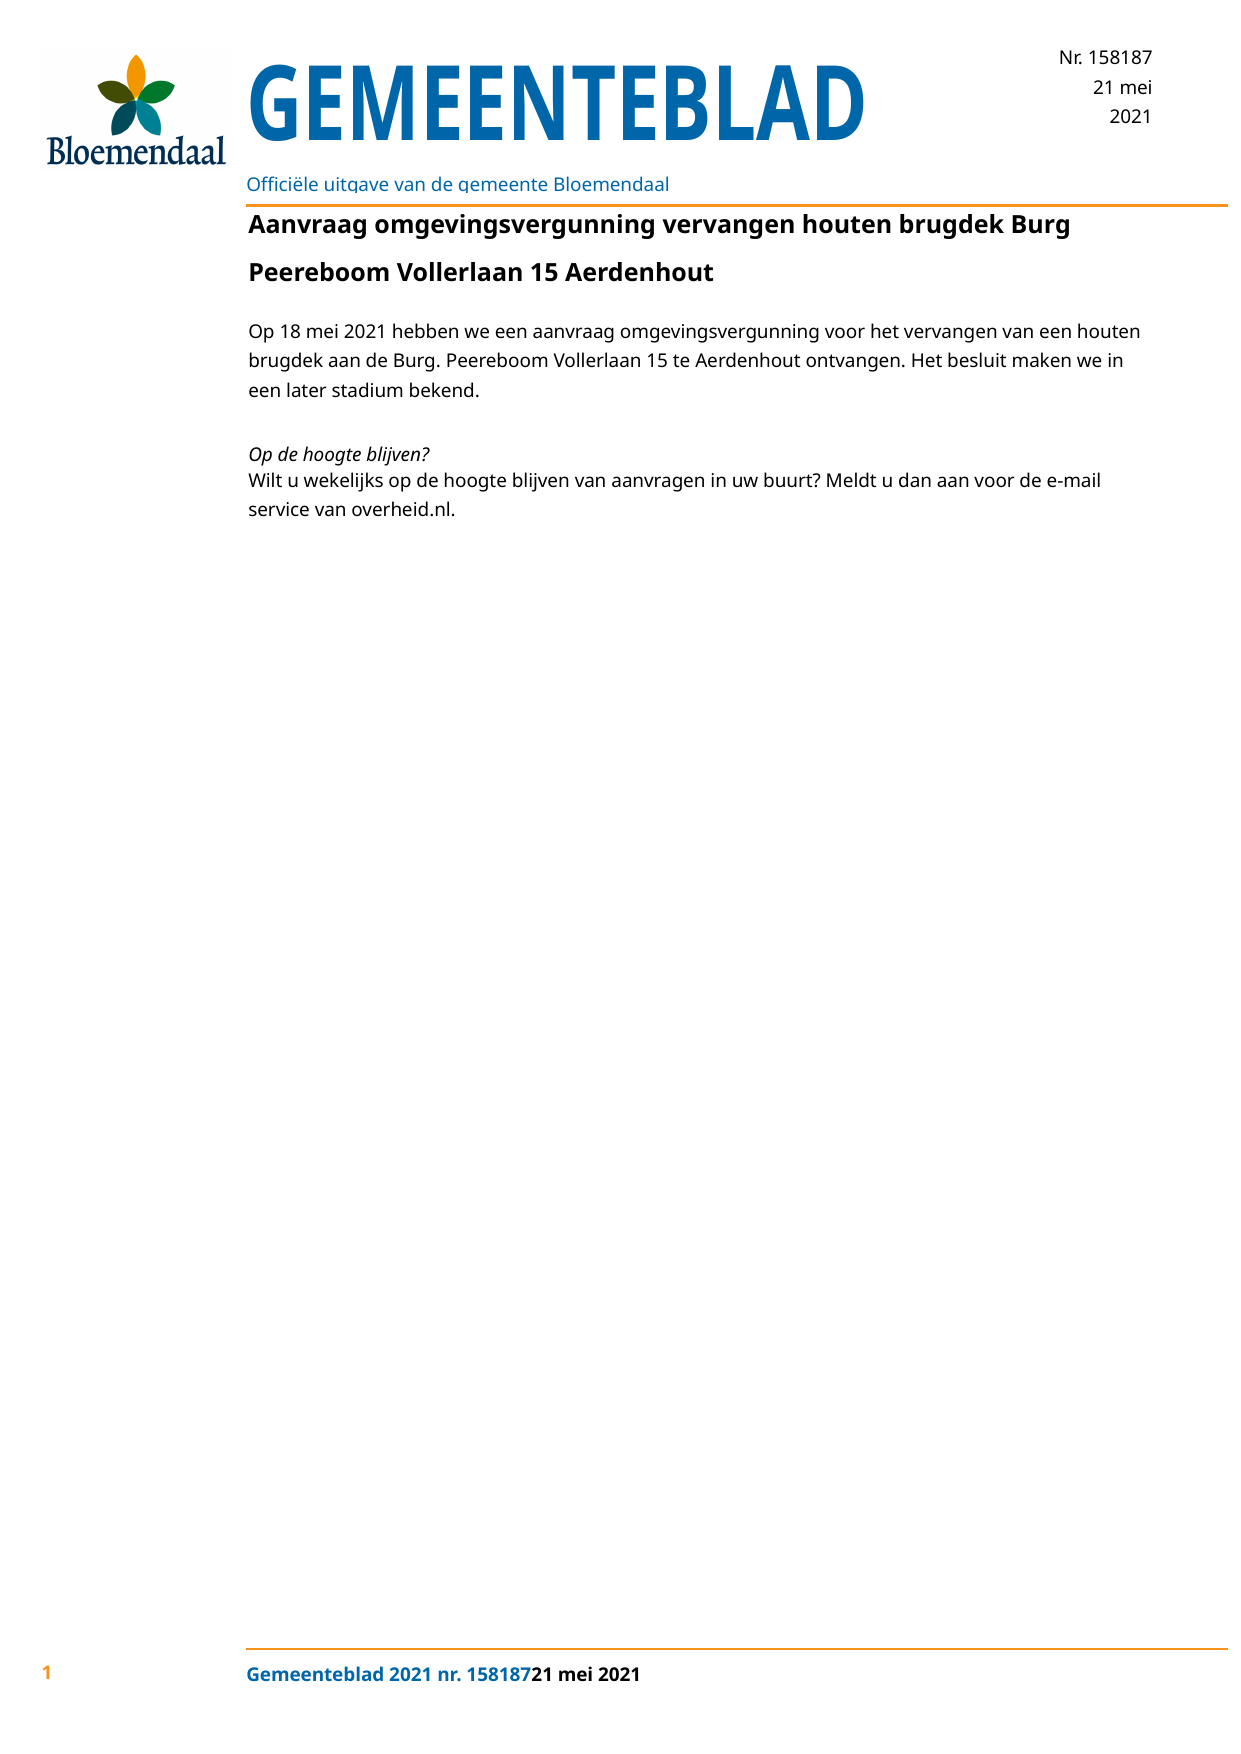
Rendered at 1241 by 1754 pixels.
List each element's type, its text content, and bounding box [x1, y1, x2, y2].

text Op de hoogte blijven? [248, 441, 1152, 467]
text Op 18 mei 2021 hebben we een aanvraag omgevingsvergunning voor het vervangen van een houten brugdek aan de Burg. Peereboom Vollerlaan 15 te Aerdenhout ontvangen. Het besluit maken we in een later stadium bekend. [248, 318, 1152, 403]
picture [41, 47, 231, 172]
text Wilt u wekelijks op de hoogte blijven van aanvragen in uw buurt? Meldt u dan aan voor de e-mail service van overheid.nl. [248, 467, 1152, 522]
text Aanvraag omgevingsvergunning vervangen houten brugdek Burg Peereboom Vollerlaan 15 Aerdenhout [248, 207, 1152, 288]
